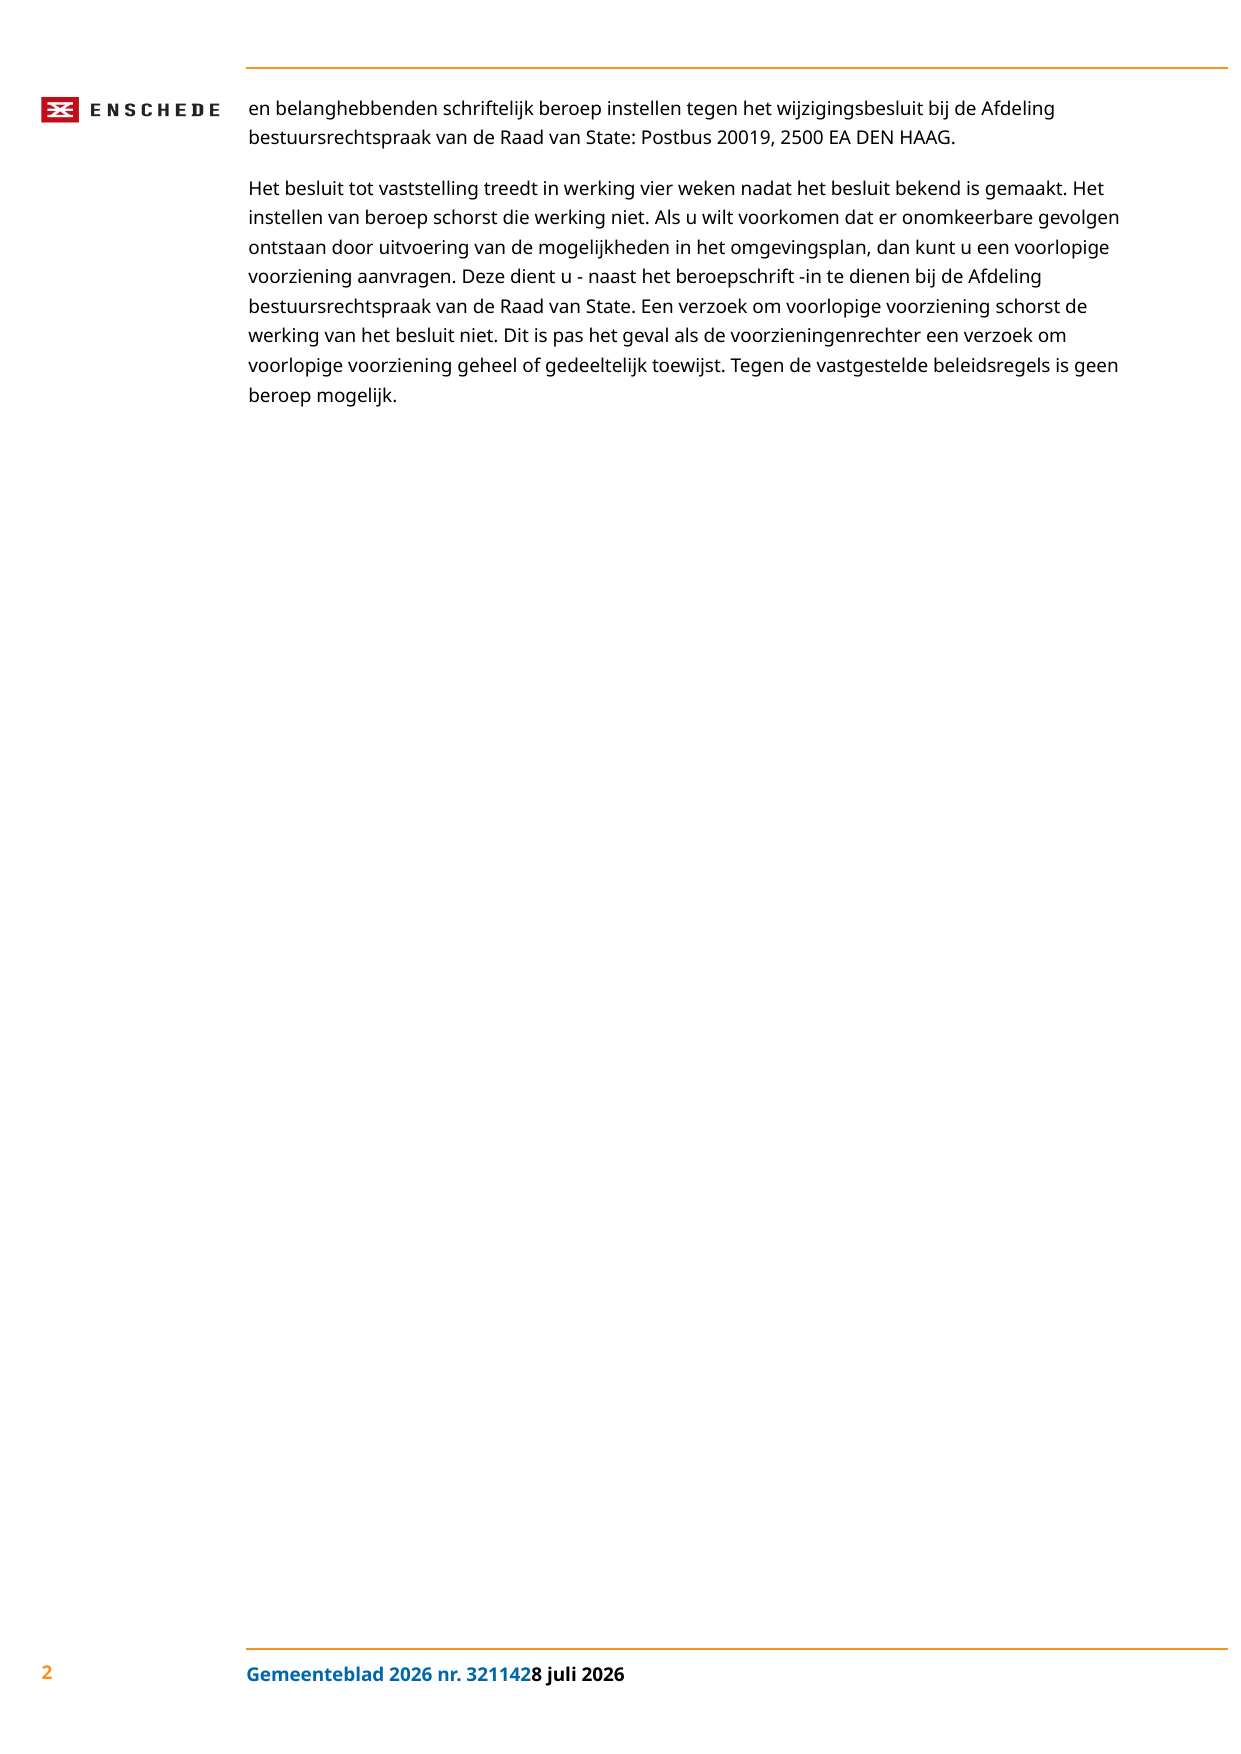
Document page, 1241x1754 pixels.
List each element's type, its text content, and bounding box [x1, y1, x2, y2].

text en belanghebbenden schriftelijk beroep instellen tegen het wijzigingsbesluit bij de Afdeling bestuursrechtspraak van de Raad van State: Postbus 20019, 2500 EA DEN HAAG. [248, 95, 1152, 150]
text Het besluit tot vaststelling treedt in werking vier weken nadat het besluit bekend is gemaakt. Het instellen van beroep schorst die werking niet. Als u wilt voorkomen dat er onomkeerbare gevolgen ontstaan door uitvoering van de mogelijkheden in het omgevingsplan, dan kunt u een voorlopige voorziening aanvragen. Deze dient u - naast het beroepschrift -in te dienen bij de Afdeling bestuursrechtspraak van de Raad van State. Een verzoek om voorlopige voorziening schorst de werking van het besluit niet. Dit is pas het geval als de voorzieningenrechter een verzoek om voorlopige voorziening geheel of gedeeltelijk toewijst. Tegen de vastgestelde beleidsregels is geen beroep mogelijk. [248, 175, 1152, 408]
picture [41, 47, 231, 172]
